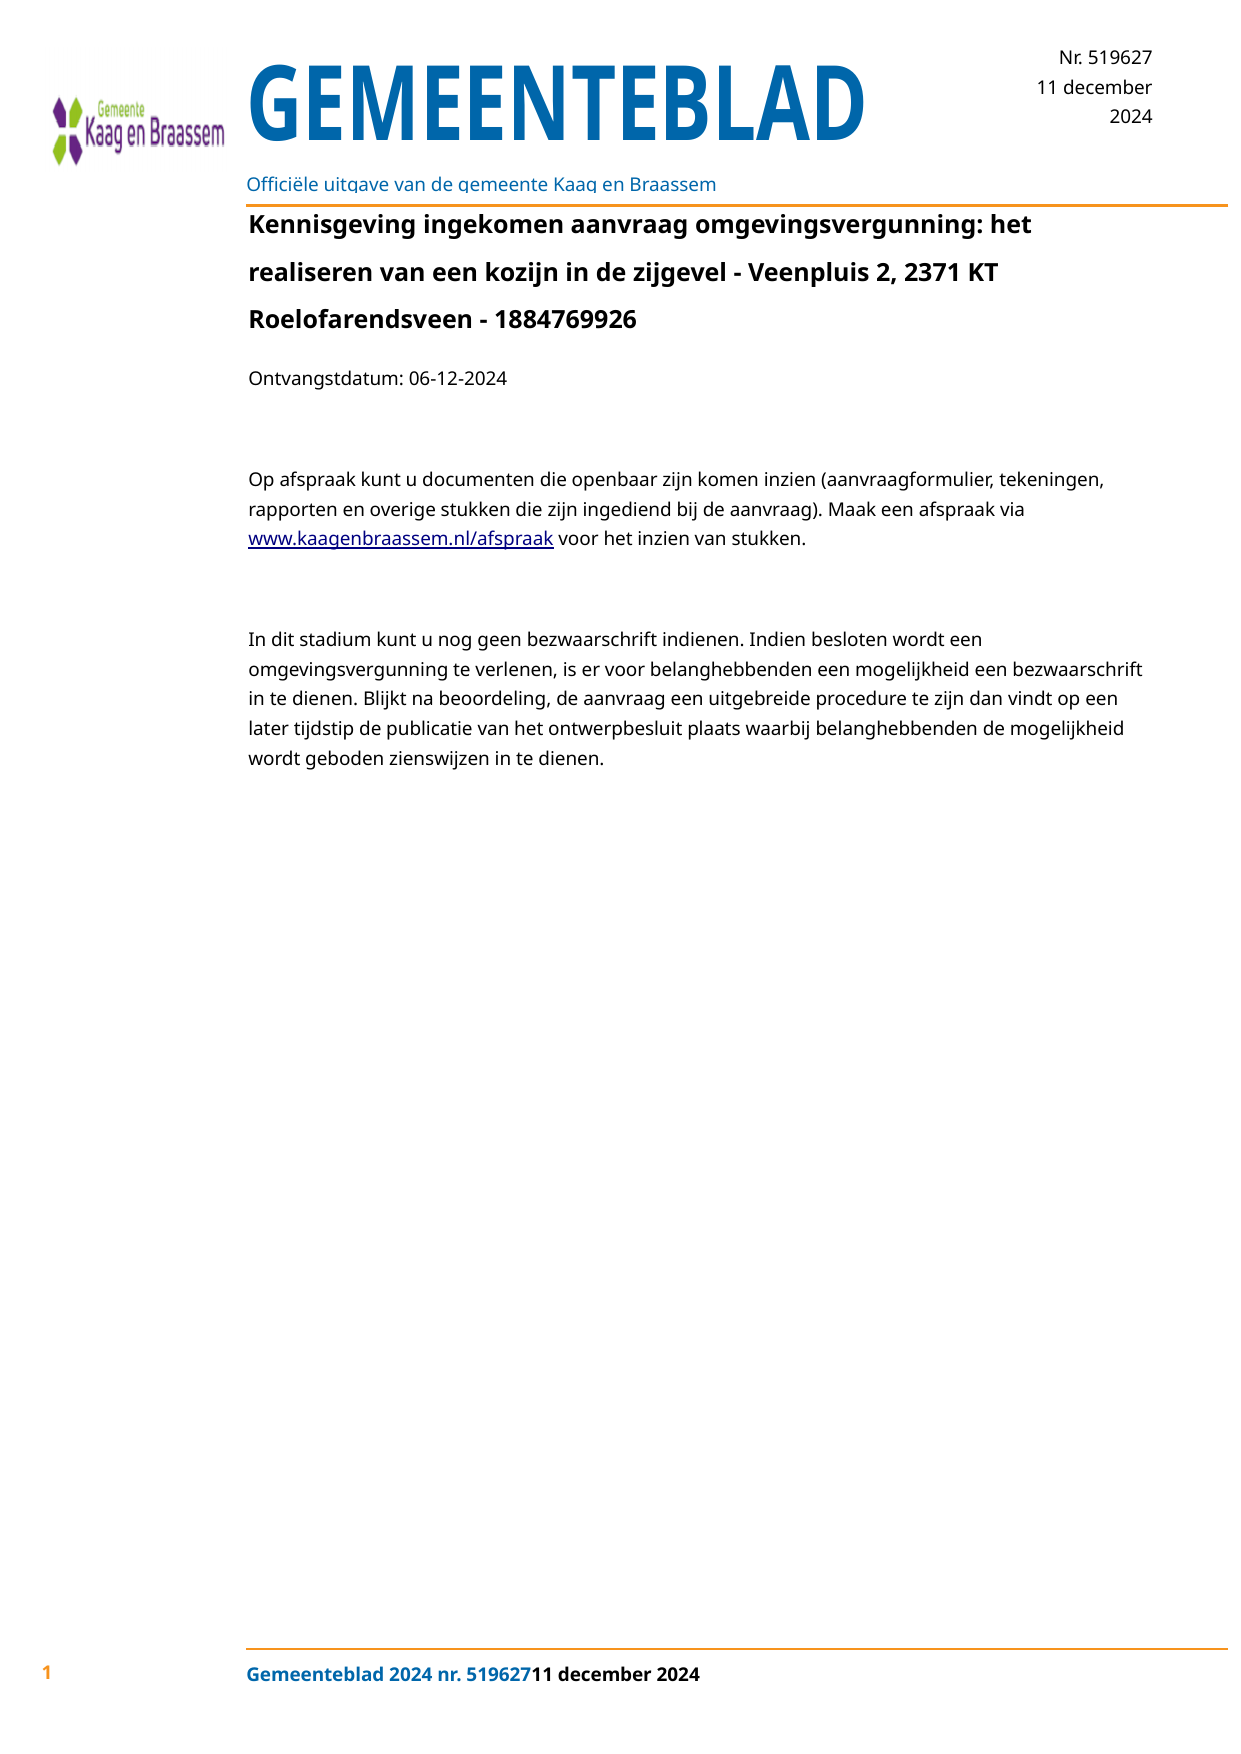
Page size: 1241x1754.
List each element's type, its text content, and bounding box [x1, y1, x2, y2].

text In dit stadium kunt u nog geen bezwaarschrift indienen. Indien besloten wordt een omgevingsvergunning te verlenen, is er voor belanghebbenden een mogelijkheid een bezwaarschrift in te dienen. Blijkt na beoordeling, de aanvraag een uitgebreide procedure te zijn dan vindt op een later tijdstip de publicatie van het ontwerpbesluit plaats waarbij belanghebbenden de mogelijkheid wordt geboden zienswijzen in te dienen. [248, 626, 1152, 770]
text Op afspraak kunt u documenten die openbaar zijn komen inzien (aanvraagformulier, tekeningen, rapporten en overige stukken die zijn ingediend bij de aanvraag). Maak een afspraak via www.kaagenbraassem.nl/afspraak voor het inzien van stukken. [248, 466, 1152, 551]
text Kennisgeving ingekomen aanvraag omgevingsvergunning: het realiseren van een kozijn in de zijgevel - Veenpluis 2, 2371 KT Roelofarendsveen - 1884769926 [248, 207, 1152, 336]
picture [41, 47, 231, 172]
text Ontvangstdatum: 06-12-2024 [248, 366, 1152, 391]
